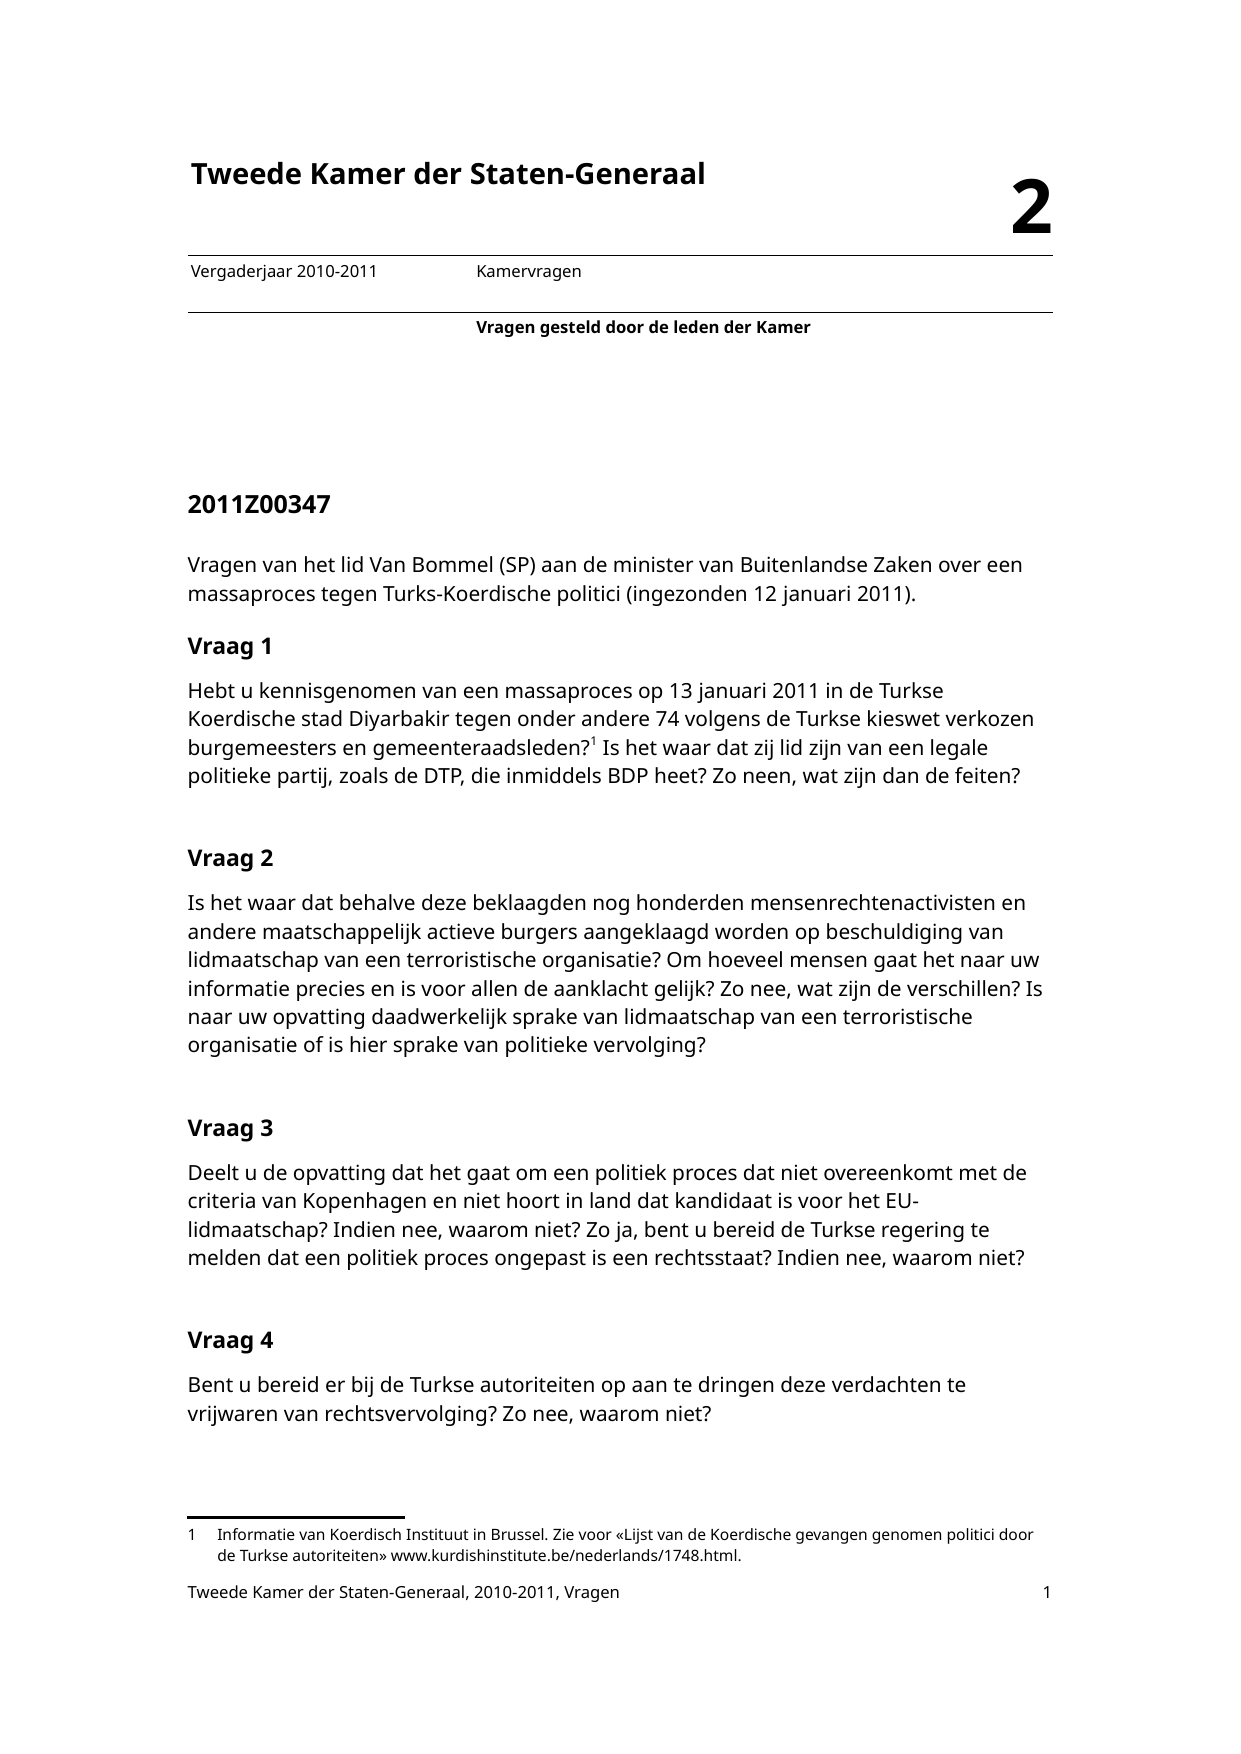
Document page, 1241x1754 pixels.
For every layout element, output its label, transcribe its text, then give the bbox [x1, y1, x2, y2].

subtitle Vraag 3 [187, 1112, 1053, 1143]
text Vragen van het lid Van Bommel (SP) aan de minister van Buitenlandse Zaken over een massaproces tegen Turks-Koerdische politici (ingezonden 12 januari 2011). [187, 550, 1053, 607]
table_cell Vragen gesteld door de leden der Kamer [473, 313, 1053, 339]
text Bent u bereid er bij de Turkse autoriteiten op aan te dringen deze verdachten te vrijwaren van rechtsvervolging? Zo nee, waarom niet? [187, 1370, 1053, 1427]
text Informatie van Koerdisch Instituut in Brussel. Zie voor «Lijst van de Koerdische gevangen genomen politici door de Turkse autoriteiten» www.kurdishinstitute.be/nederlands/1748.html. [187, 1481, 1053, 1566]
text Deelt u de opvatting dat het gaat om een politiek proces dat niet overeenkomt met de criteria van Kopenhagen en niet hoort in land dat kandidaat is voor het EU-lidmaatschap? Indien nee, waarom niet? Zo ja, bent u bereid de Turkse regering te melden dat een politiek proces ongepast is een rechtsstaat? Indien nee, waarom niet? [187, 1158, 1053, 1272]
subtitle Vraag 2 [187, 842, 1053, 873]
text 2011Z00347 [187, 487, 1053, 521]
table_header 2 [880, 150, 1053, 255]
table_header Tweede Kamer der Staten-Generaal [188, 150, 879, 255]
subtitle Vraag 4 [187, 1324, 1053, 1355]
text Is het waar dat behalve deze beklaagden nog honderden mensenrechtenactivisten en andere maatschappelijk actieve burgers aangeklaagd worden op beschuldiging van lidmaatschap van een terroristische organisatie? Om hoeveel mensen gaat het naar uw informatie precies en is voor allen de aanklacht gelijk? Zo nee, wat zijn de verschillen? Is naar uw opvatting daadwerkelijk sprake van lidmaatschap van een terroristische organisatie of is hier sprake van politieke vervolging? [187, 888, 1053, 1059]
subtitle Vraag 1 [187, 630, 1053, 661]
table_cell Kamervragen [473, 256, 1053, 312]
table_cell Vergaderjaar 2010-2011 [188, 256, 473, 312]
text Hebt u kennisgenomen van een massaproces op 13 januari 2011 in de Turkse Koerdische stad Diyarbakir tegen onder andere 74 volgens de Turkse kieswet verkozen burgemeesters en gemeenteraadsleden? Is het waar dat zij lid zijn van een legale politieke partij, zoals de DTP, die inmiddels BDP heet? Zo neen, wat zijn dan de feiten? [187, 676, 1053, 790]
table_cell [188, 313, 473, 339]
